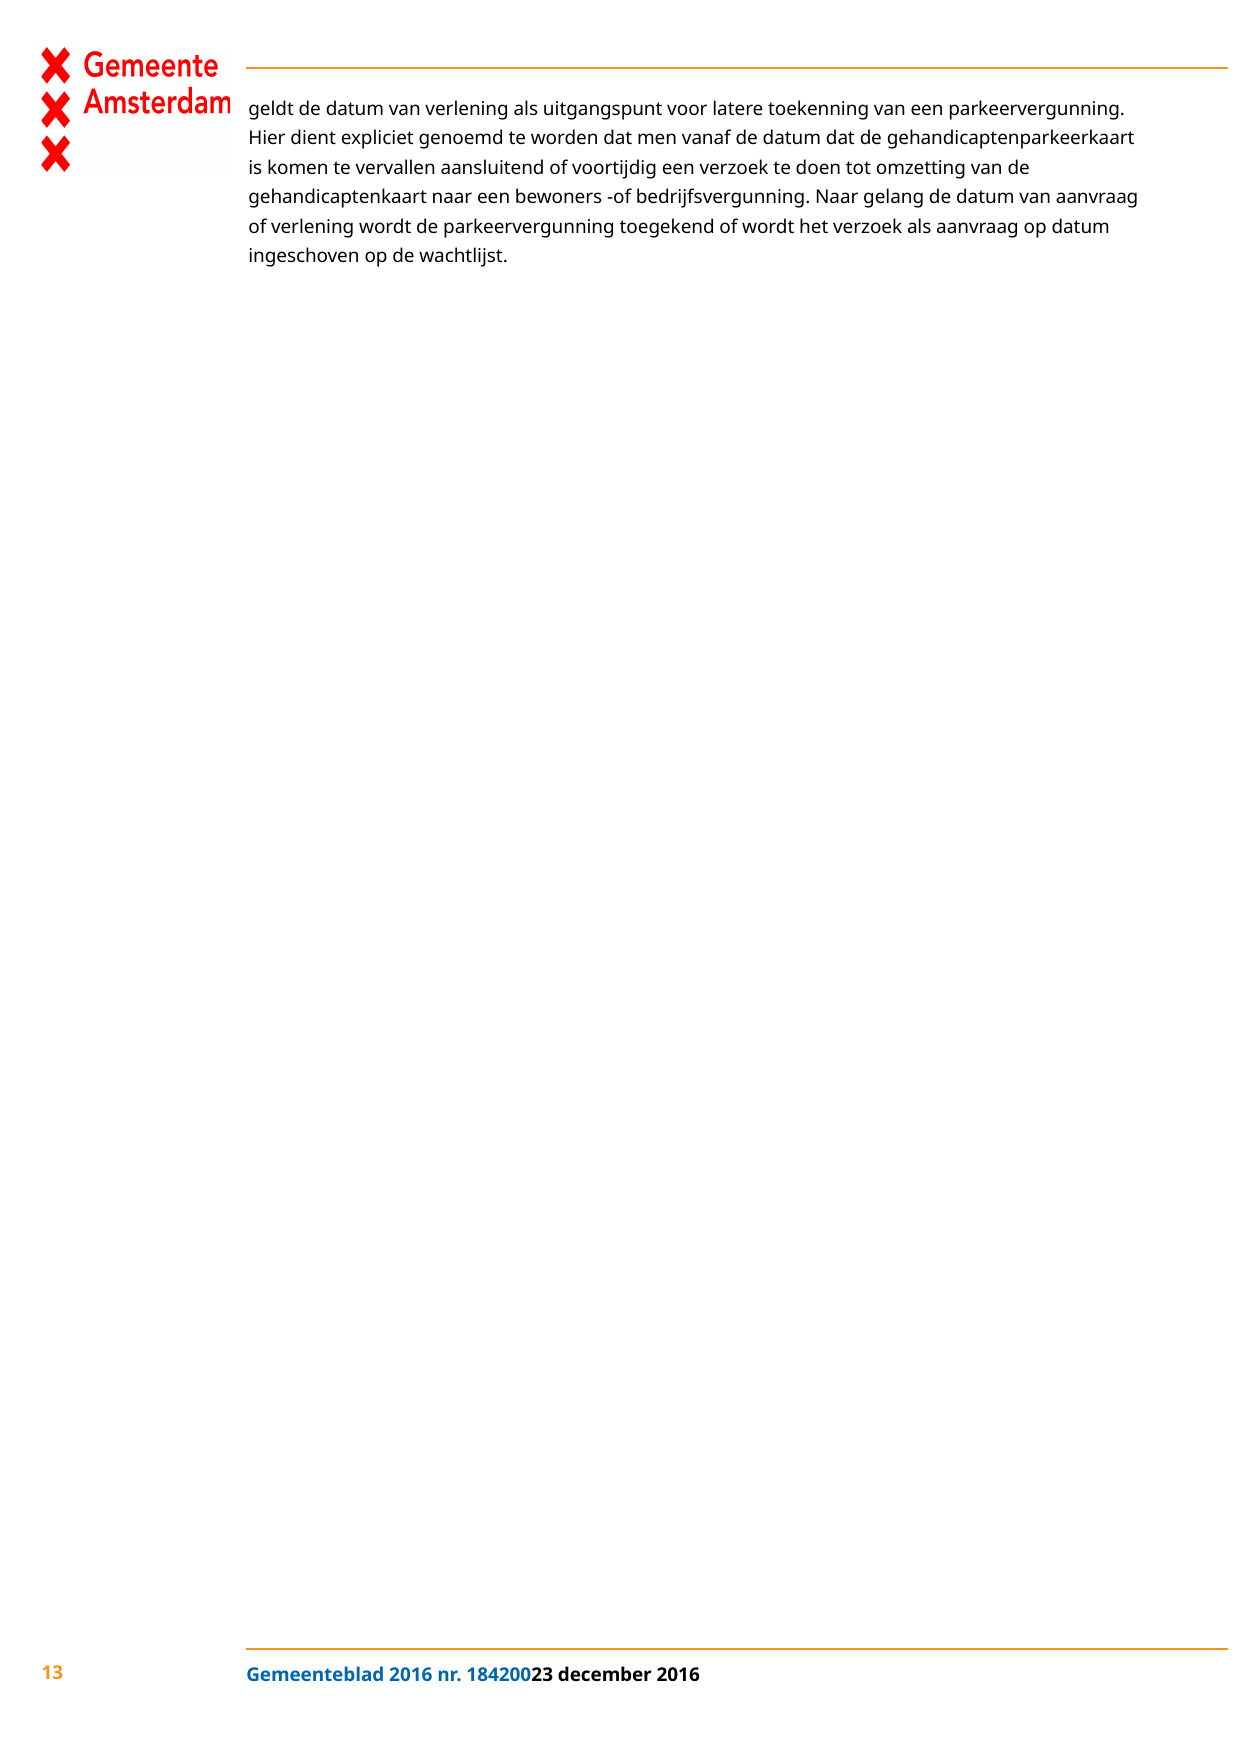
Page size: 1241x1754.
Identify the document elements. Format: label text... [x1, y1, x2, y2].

text Hier dient expliciet genoemd te worden dat men vanaf de datum dat de gehandicaptenparkeerkaart is komen te vervallen aansluitend of voortijdig een verzoek te doen tot omzetting van de gehandicaptenkaart naar een bewoners -of bedrijfsvergunning. Naar gelang de datum van aanvraag of verlening wordt de parkeervergunning toegekend of wordt het verzoek als aanvraag op datum ingeschoven op de wachtlijst. [248, 124, 1152, 268]
picture [41, 47, 231, 172]
text geldt de datum van verlening als uitgangspunt voor latere toekenning van een parkeervergunning. [248, 95, 1152, 121]
